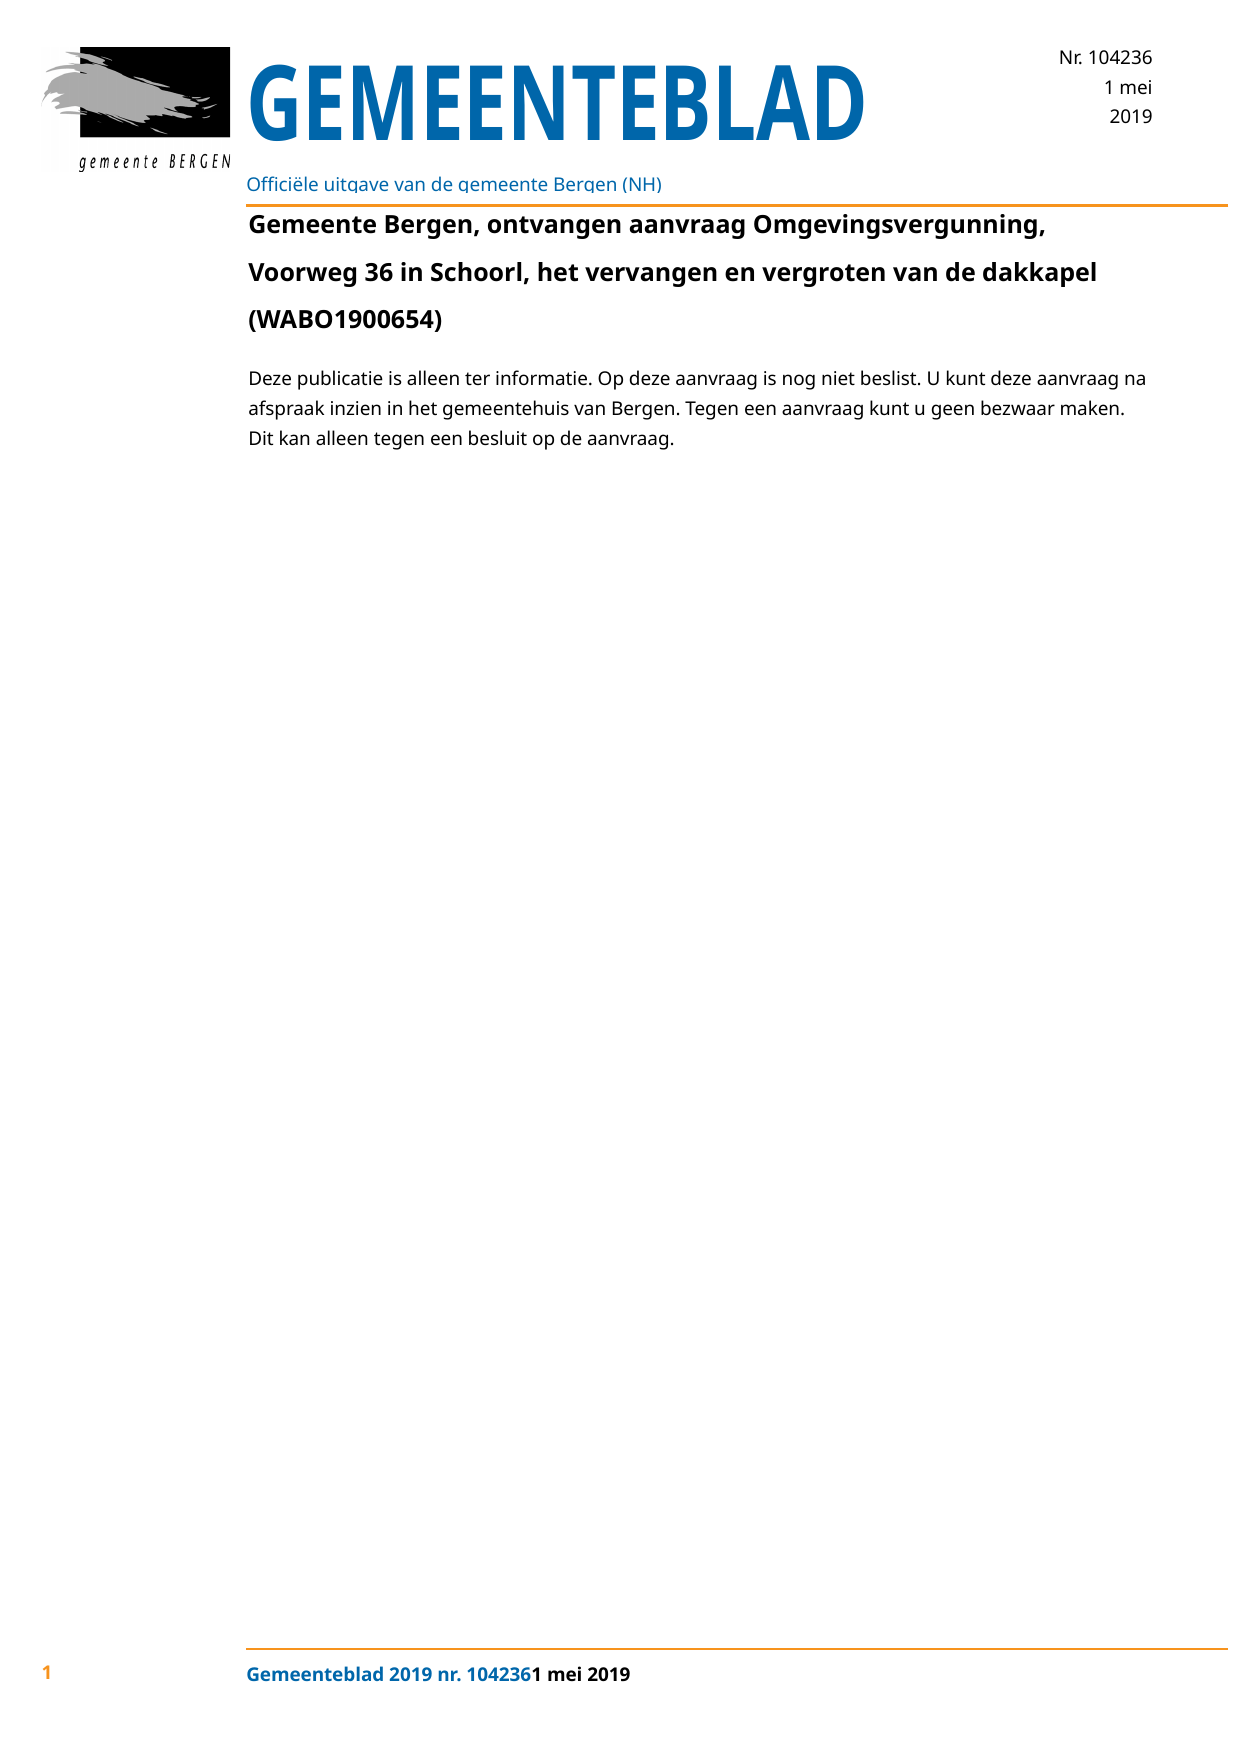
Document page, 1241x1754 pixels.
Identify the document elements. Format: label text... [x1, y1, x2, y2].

text Deze publicatie is alleen ter informatie. Op deze aanvraag is nog niet beslist. U kunt deze aanvraag na afspraak inzien in het gemeentehuis van Bergen. Tegen een aanvraag kunt u geen bezwaar maken. Dit kan alleen tegen een besluit op de aanvraag. [248, 366, 1152, 450]
picture [41, 47, 231, 172]
text Gemeente Bergen, ontvangen aanvraag Omgevingsvergunning, Voorweg 36 in Schoorl, het vervangen en vergroten van de dakkapel (WABO1900654) [248, 207, 1152, 336]
